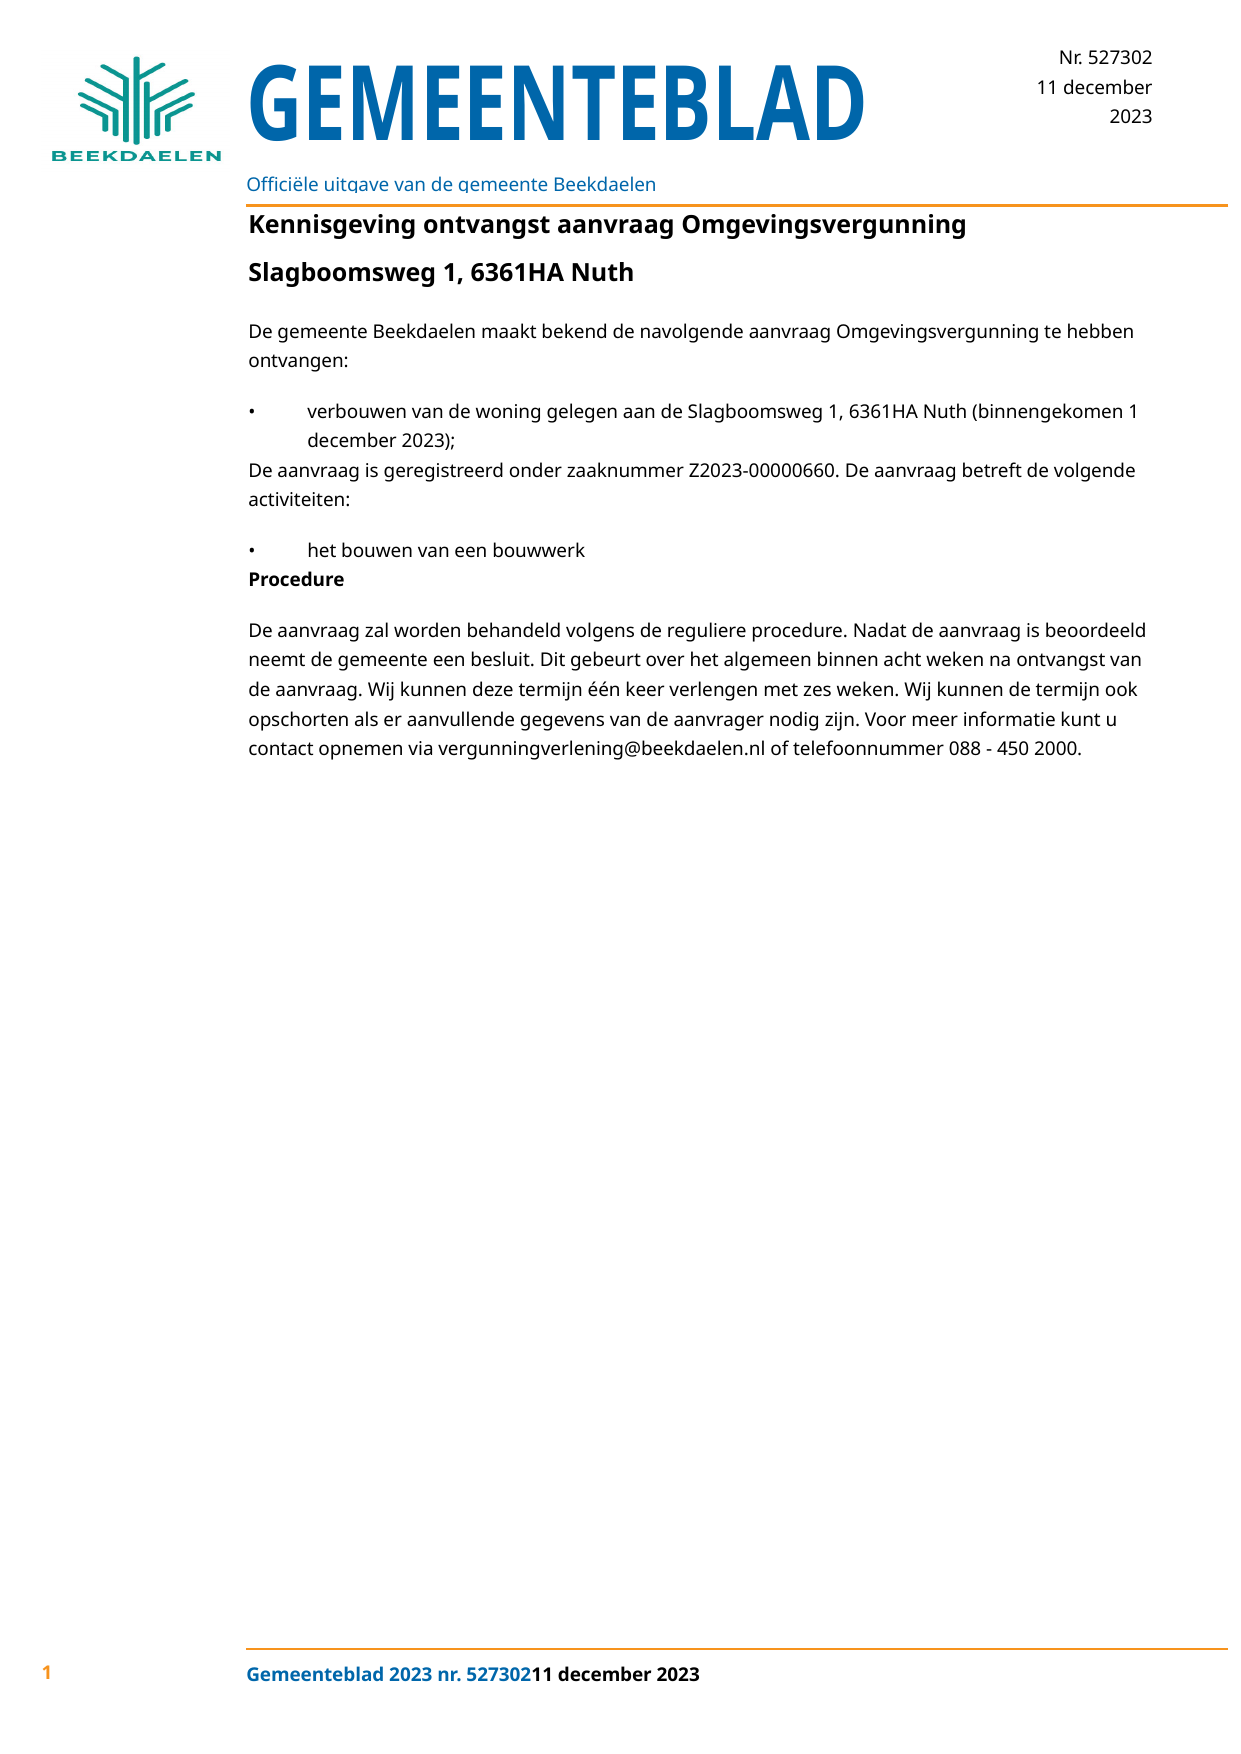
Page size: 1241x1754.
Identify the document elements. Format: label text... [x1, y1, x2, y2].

list het bouwen van een bouwwerk [248, 537, 1152, 563]
text De gemeente Beekdaelen maakt bekend de navolgende aanvraag Omgevingsvergunning te hebben ontvangen: [248, 318, 1152, 373]
text De aanvraag zal worden behandeld volgens de reguliere procedure. Nadat de aanvraag is beoordeeld neemt de gemeente een besluit. Dit gebeurt over het algemeen binnen acht weken na ontvangst van de aanvraag. Wij kunnen deze termijn één keer verlengen met zes weken. Wij kunnen de termijn ook opschorten als er aanvullende gegevens van de aanvrager nodig zijn. Voor meer informatie kunt u contact opnemen via vergunningverlening@beekdaelen.nl of telefoonnummer 088 - 450 2000. [248, 617, 1152, 761]
text De aanvraag is geregistreerd onder zaaknummer Z2023-00000660. De aanvraag betreft de volgende activiteiten: [248, 457, 1152, 512]
text Procedure [248, 567, 1152, 592]
list verbouwen van de woning gelegen aan de Slagboomsweg 1, 6361HA Nuth (binnengekomen 1 december 2023); [248, 398, 1152, 453]
picture [41, 47, 231, 172]
text Kennisgeving ontvangst aanvraag Omgevingsvergunning Slagboomsweg 1, 6361HA Nuth [248, 207, 1152, 288]
